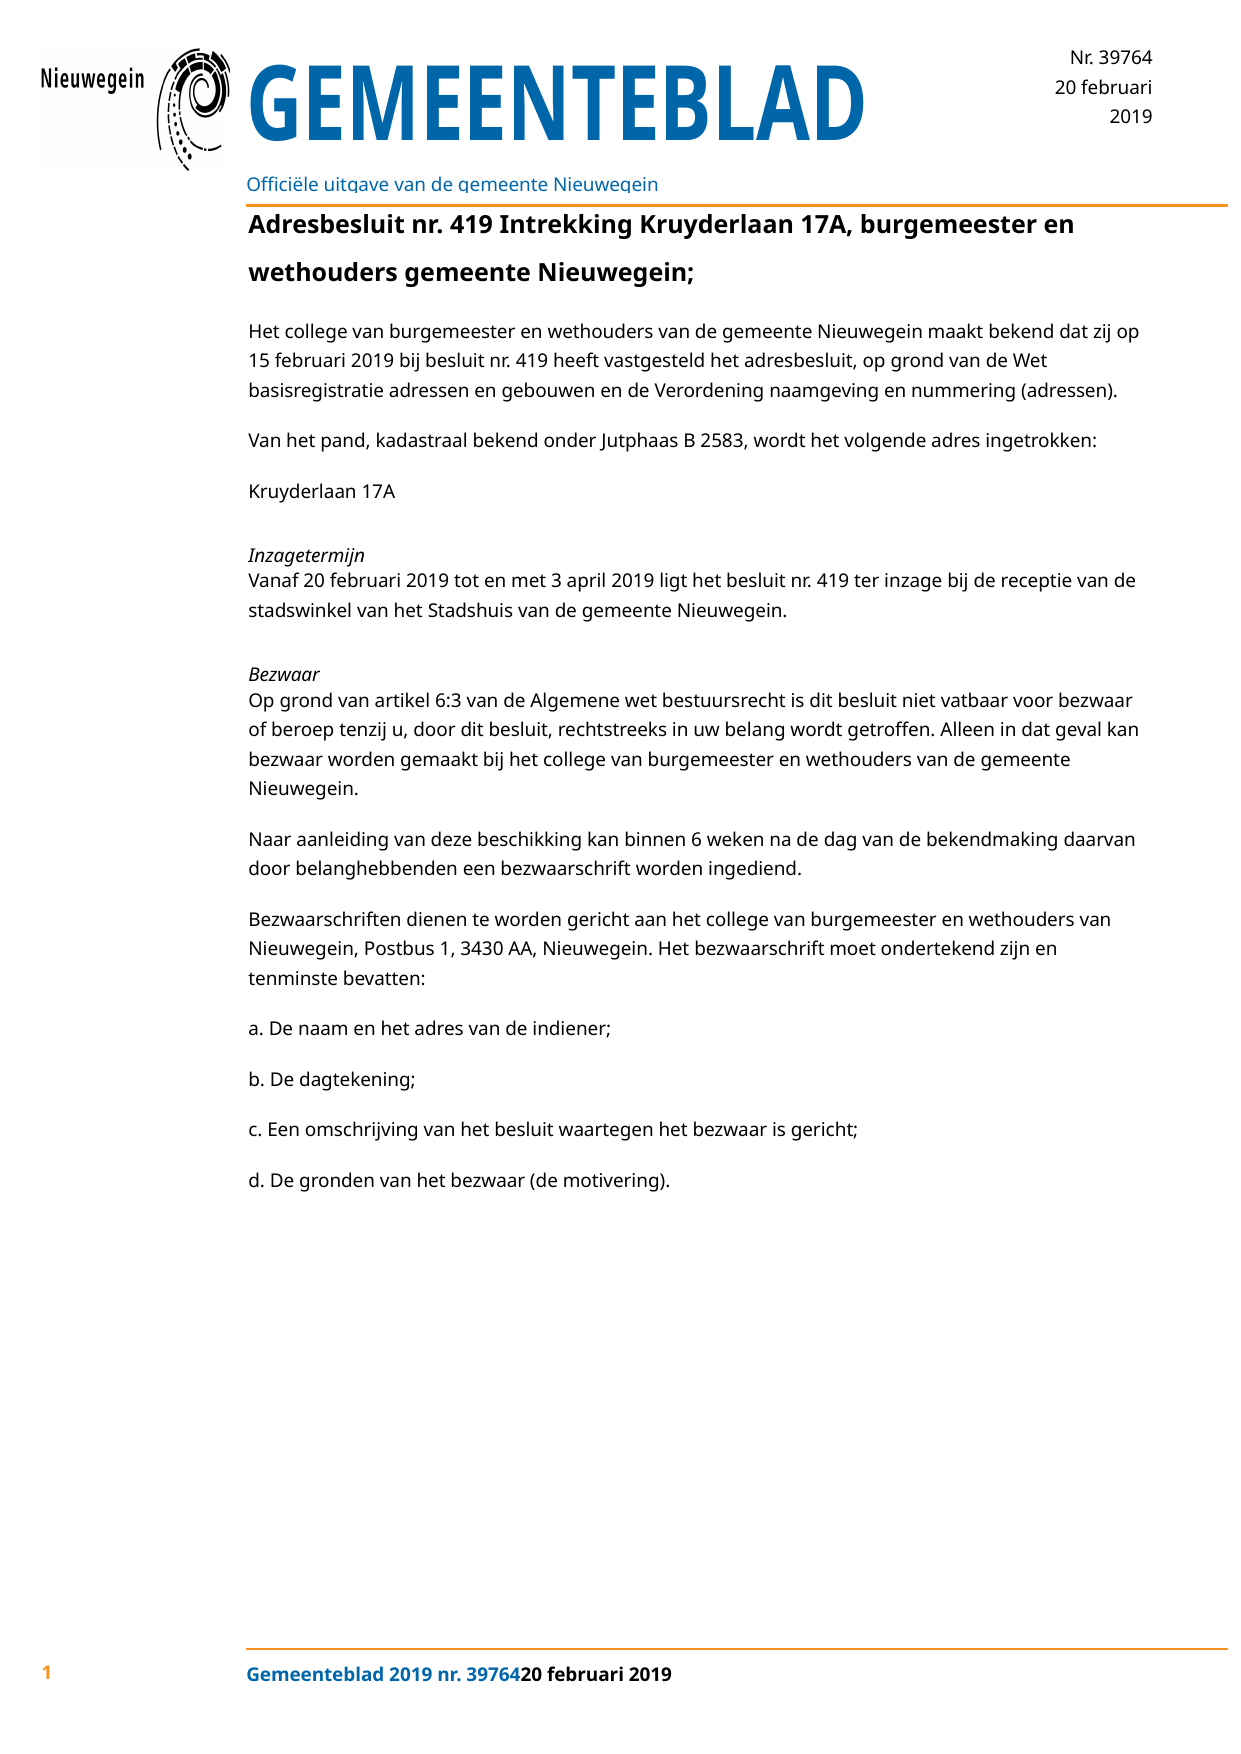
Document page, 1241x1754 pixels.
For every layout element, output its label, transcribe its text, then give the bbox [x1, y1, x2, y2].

text b. De dagtekening; [248, 1066, 1152, 1092]
text Adresbesluit nr. 419 Intrekking Kruyderlaan 17A, burgemeester en wethouders gemeente Nieuwegein; [248, 207, 1152, 288]
text Bezwaarschriften dienen te worden gericht aan het college van burgemeester en wethouders van Nieuwegein, Postbus 1, 3430 AA, Nieuwegein. Het bezwaarschrift moet ondertekend zijn en tenminste bevatten: [248, 906, 1152, 991]
text d. De gronden van het bezwaar (de motivering). [248, 1167, 1152, 1193]
text Van het pand, kadastraal bekend onder Jutphaas B 2583, wordt het volgende adres ingetrokken: [248, 427, 1152, 453]
text Inzagetermijn [248, 542, 1152, 568]
text a. De naam en het adres van de indiener; [248, 1016, 1152, 1041]
text Vanaf 20 februari 2019 tot en met 3 april 2019 ligt het besluit nr. 419 ter inzage bij de receptie van de stadswinkel van het Stadshuis van de gemeente Nieuwegein. [248, 568, 1152, 623]
picture [41, 47, 231, 172]
text Naar aanleiding van deze beschikking kan binnen 6 weken na de dag van de bekendmaking daarvan door belanghebbenden een bezwaarschrift worden ingediend. [248, 826, 1152, 881]
text Bezwaar [248, 661, 1152, 687]
text Op grond van artikel 6:3 van de Algemene wet bestuursrecht is dit besluit niet vatbaar voor bezwaar of beroep tenzij u, door dit besluit, rechtstreeks in uw belang wordt getroffen. Alleen in dat geval kan bezwaar worden gemaakt bij het college van burgemeester en wethouders van de gemeente Nieuwegein. [248, 687, 1152, 801]
text c. Een omschrijving van het besluit waartegen het bezwaar is gericht; [248, 1116, 1152, 1142]
text Kruyderlaan 17A [248, 478, 1152, 504]
text Het college van burgemeester en wethouders van de gemeente Nieuwegein maakt bekend dat zij op 15 februari 2019 bij besluit nr. 419 heeft vastgesteld het adresbesluit, op grond van de Wet basisregistratie adressen en gebouwen en de Verordening naamgeving en nummering (adressen). [248, 318, 1152, 403]
